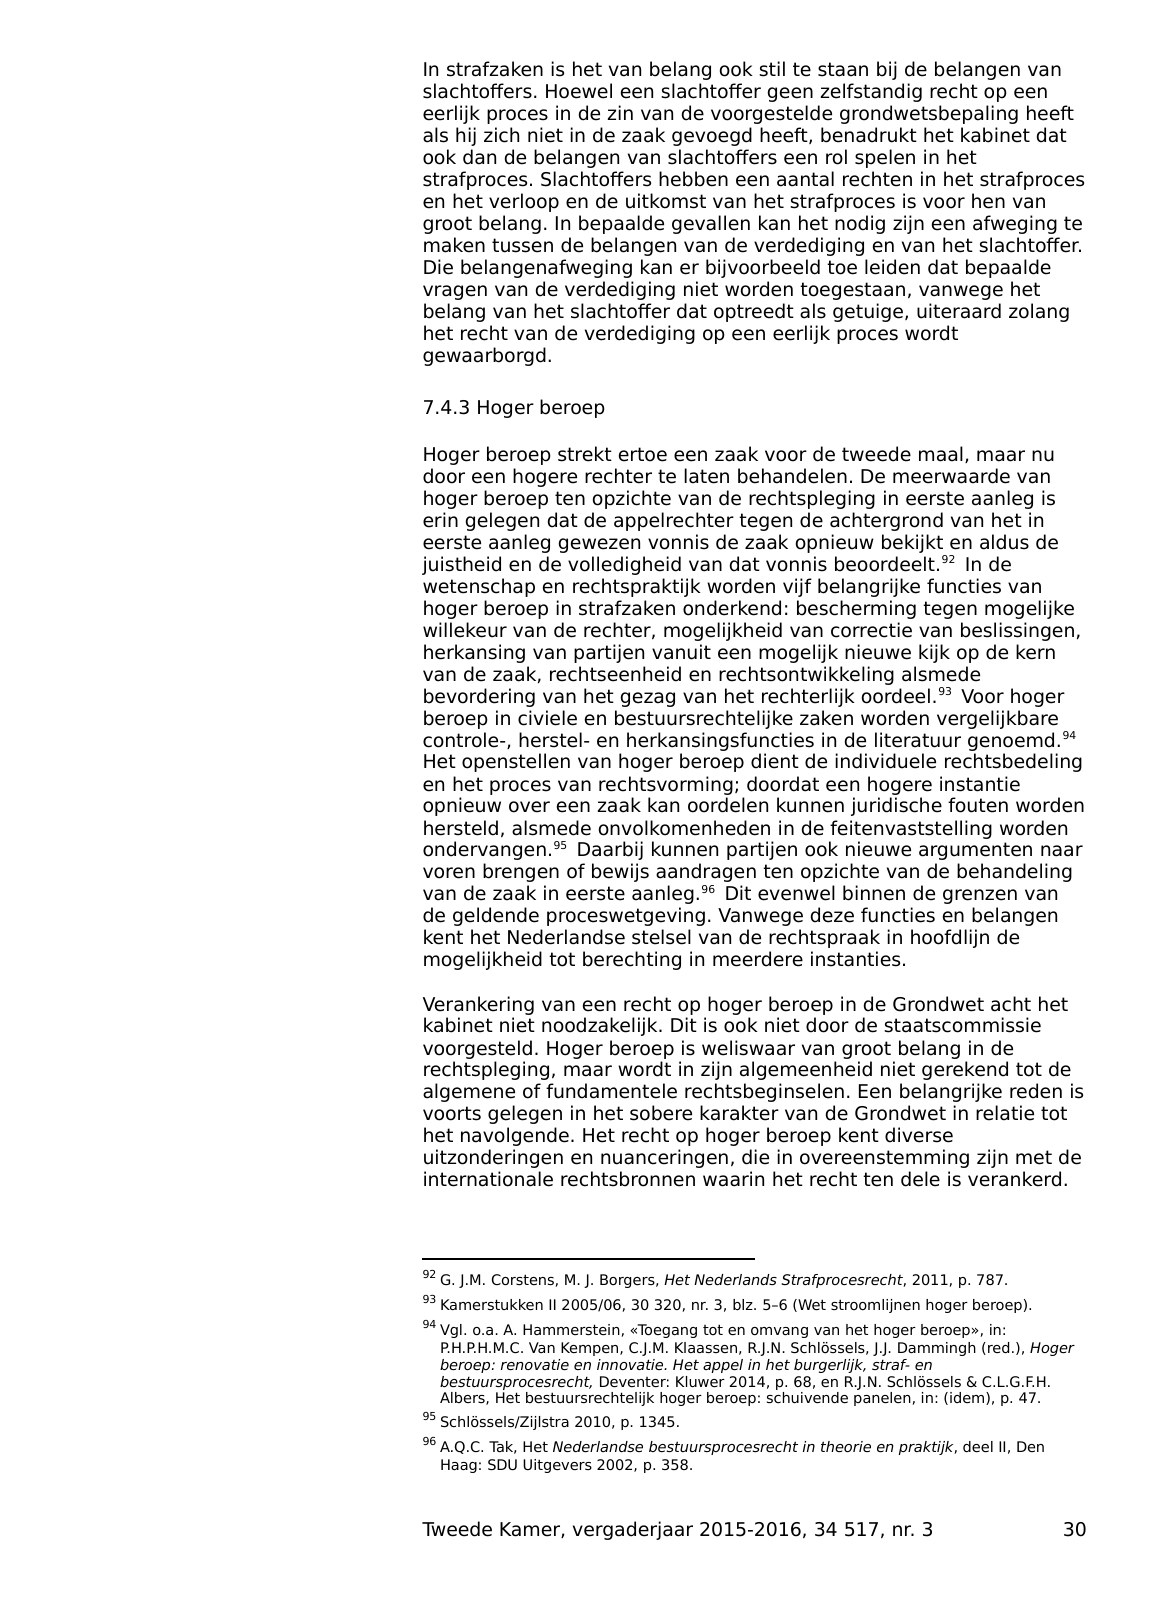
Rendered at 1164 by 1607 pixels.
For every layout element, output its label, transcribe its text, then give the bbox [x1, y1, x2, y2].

text A.Q.C. Tak, Het Nederlandse bestuursprocesrecht in theorie en praktijk, deel II, Den Haag: SDU Uitgevers 2002, p. 358. [422, 1435, 1087, 1474]
text In strafzaken is het van belang ook stil te staan bij de belangen van slachtoffers. Hoewel een slachtoffer geen zelfstandig recht op een eerlijk proces in de zin van de voorgestelde grondwetsbepaling heeft als hij zich niet in de zaak gevoegd heeft, benadrukt het kabinet dat ook dan de belangen van slachtoffers een rol spelen in het strafproces. Slachtoffers hebben een aantal rechten in het strafproces en het verloop en de uitkomst van het strafproces is voor hen van groot belang. In bepaalde gevallen kan het nodig zijn een afweging te maken tussen de belangen van de verdediging en van het slachtoffer. Die belangenafweging kan er bijvoorbeeld toe leiden dat bepaalde vragen van de verdediging niet worden toegestaan, vanwege het belang van het slachtoffer dat optreedt als getuige, uiteraard zolang het recht van de verdediging op een eerlijk proces wordt gewaarborgd. [422, 59, 1087, 367]
text Vgl. o.a. A. Hammerstein, «Toegang tot en omvang van het hoger beroep», in: P.H.P.H.M.C. Van Kempen, C.J.M. Klaassen, R.J.N. Schlössels, J.J. Dammingh (red.), Hoger beroep: renovatie en innovatie. Het appel in het burgerlijk, straf- en bestuursprocesrecht, Deventer: Kluwer 2014, p. 68, en R.J.N. Schlössels & C.L.G.F.H. Albers, Het bestuursrechtelijk hoger beroep: schuivende panelen, in: (idem), p. 47. [422, 1318, 1087, 1407]
text Verankering van een recht op hoger beroep in de Grondwet acht het kabinet niet noodzakelijk. Dit is ook niet door de staatscommissie voorgesteld. Hoger beroep is weliswaar van groot belang in de rechtspleging, maar wordt in zijn algemeenheid niet gerekend tot de algemene of fundamentele rechtsbeginselen. Een belangrijke reden is voorts gelegen in het sobere karakter van de Grondwet in relatie tot het navolgende. Het recht op hoger beroep kent diverse uitzonderingen en nuanceringen, die in overeenstemming zijn met de internationale rechtsbronnen waarin het recht ten dele is verankerd. [422, 993, 1087, 1191]
subtitle 7.4.3 Hoger beroep [422, 397, 1087, 419]
text G. J.M. Corstens, M. J. Borgers, Het Nederlands Strafprocesrecht, 2011, p. 787. [422, 1268, 1087, 1290]
text Kamerstukken II 2005/06, 30 320, nr. 3, blz. 5–6 (Wet stroomlijnen hoger beroep). [422, 1293, 1087, 1315]
text Schlössels/Zijlstra 2010, p. 1345. [422, 1410, 1087, 1432]
text Hoger beroep strekt ertoe een zaak voor de tweede maal, maar nu door een hogere rechter te laten behandelen. De meerwaarde van hoger beroep ten opzichte van de rechtspleging in eerste aanleg is erin gelegen dat de appelrechter tegen de achtergrond van het in eerste aanleg gewezen vonnis de zaak opnieuw bekijkt en aldus de juistheid en de volledigheid van dat vonnis beoordeelt. In de wetenschap en rechtspraktijk worden vijf belangrijke functies van hoger beroep in strafzaken onderkend: bescherming tegen mogelijke willekeur van de rechter, mogelijkheid van correctie van beslissingen, herkansing van partijen vanuit een mogelijk nieuwe kijk op de kern van de zaak, rechtseenheid en rechtsontwikkeling alsmede bevordering van het gezag van het rechterlijk oordeel. Voor hoger beroep in civiele en bestuursrechtelijke zaken worden vergelijkbare controle-, herstel- en herkansingsfuncties in de literatuur genoemd. Het openstellen van hoger beroep dient de individuele rechtsbedeling en het proces van rechtsvorming; doordat een hogere instantie opnieuw over een zaak kan oordelen kunnen juridische fouten worden hersteld, alsmede onvolkomenheden in de feitenvaststelling worden ondervangen. Daarbij kunnen partijen ook nieuwe argumenten naar voren brengen of bewijs aandragen ten opzichte van de behandeling van de zaak in eerste aanleg. Dit evenwel binnen de grenzen van de geldende proceswetgeving. Vanwege deze functies en belangen kent het Nederlandse stelsel van de rechtspraak in hoofdlijn de mogelijkheid tot berechting in meerdere instanties. [422, 444, 1087, 971]
